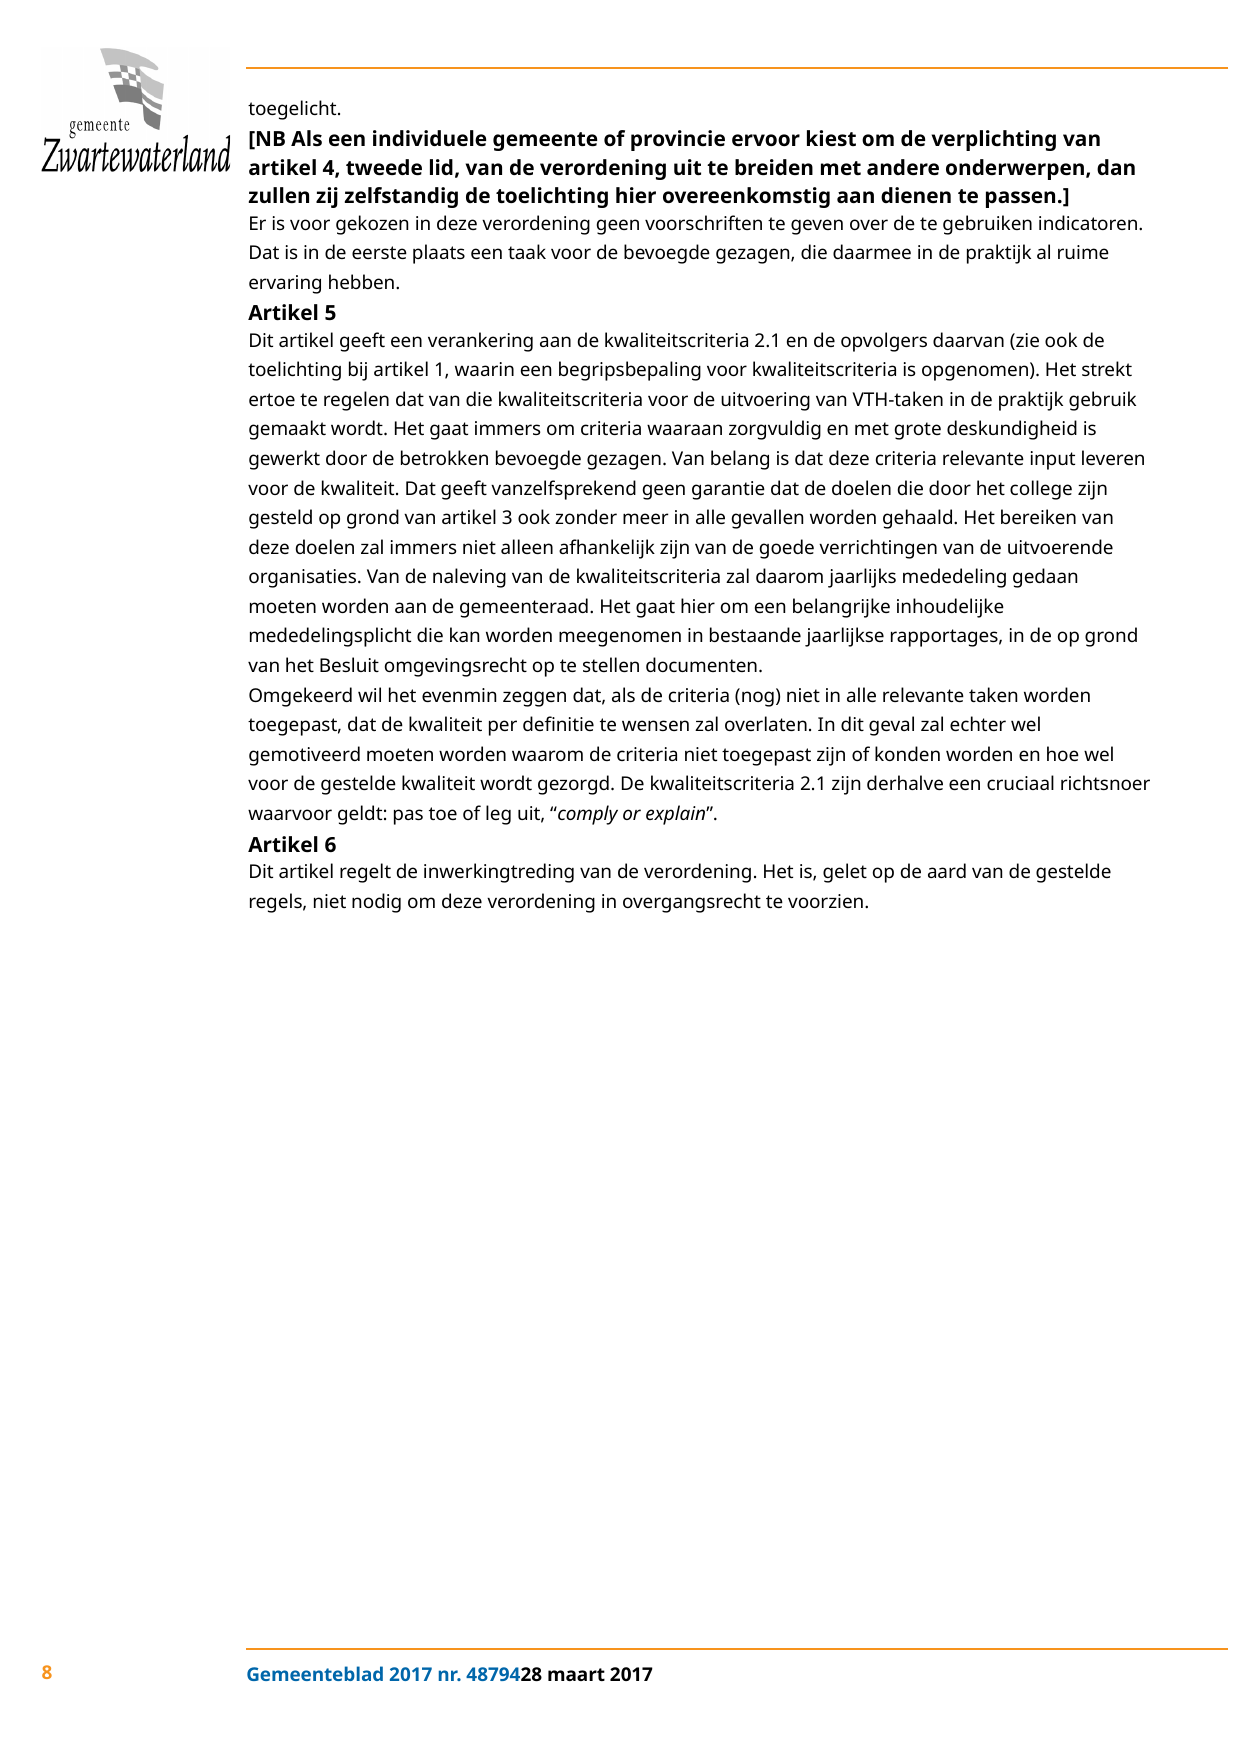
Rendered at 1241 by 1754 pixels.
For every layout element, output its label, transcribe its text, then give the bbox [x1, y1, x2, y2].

text toegelicht. [248, 95, 1152, 121]
text Omgekeerd wil het evenmin zeggen dat, als de criteria (nog) niet in alle relevante taken worden toegepast, dat de kwaliteit per definitie te wensen zal overlaten. In dit geval zal echter wel gemotiveerd moeten worden waarom de criteria niet toegepast zijn of konden worden en hoe wel voor de gestelde kwaliteit wordt gezorgd. De kwaliteitscriteria 2.1 zijn derhalve een cruciaal richtsnoer waarvoor geldt: pas toe of leg uit, “comply or explain”. [248, 682, 1152, 826]
text [NB Als een individuele gemeente of provincie ervoor kiest om de verplichting van artikel 4, tweede lid, van de verordening uit te breiden met andere onderwerpen, dan zullen zij zelfstandig de toelichting hier overeenkomstig aan dienen te passen.] [248, 124, 1152, 210]
text Dit artikel regelt de inwerkingtreding van de verordening. Het is, gelet op de aard van de gestelde regels, niet nodig om deze verordening in overgangsrecht te voorzien. [248, 858, 1152, 913]
picture [41, 47, 231, 172]
text Artikel 5 [248, 298, 1152, 327]
text Er is voor gekozen in deze verordening geen voorschriften te geven over de te gebruiken indicatoren. Dat is in de eerste plaats een taak voor de bevoegde gezagen, die daarmee in de praktijk al ruime ervaring hebben. [248, 210, 1152, 294]
text Dit artikel geeft een verankering aan de kwaliteitscriteria 2.1 en de opvolgers daarvan (zie ook de toelichting bij artikel 1, waarin een begripsbepaling voor kwaliteitscriteria is opgenomen). Het strekt ertoe te regelen dat van die kwaliteitscriteria voor de uitvoering van VTH-taken in de praktijk gebruik gemaakt wordt. Het gaat immers om criteria waaraan zorgvuldig en met grote deskundigheid is gewerkt door de betrokken bevoegde gezagen. Van belang is dat deze criteria relevante input leveren voor de kwaliteit. Dat geeft vanzelfsprekend geen garantie dat de doelen die door het college zijn gesteld op grond van artikel 3 ook zonder meer in alle gevallen worden gehaald. Het bereiken van deze doelen zal immers niet alleen afhankelijk zijn van de goede verrichtingen van de uitvoerende organisaties. Van de naleving van de kwaliteitscriteria zal daarom jaarlijks mededeling gedaan moeten worden aan de gemeenteraad. Het gaat hier om een belangrijke inhoudelijke mededelingsplicht die kan worden meegenomen in bestaande jaarlijkse rapportages, in de op grond van het Besluit omgevingsrecht op te stellen documenten. [248, 327, 1152, 678]
text Artikel 6 [248, 830, 1152, 858]
